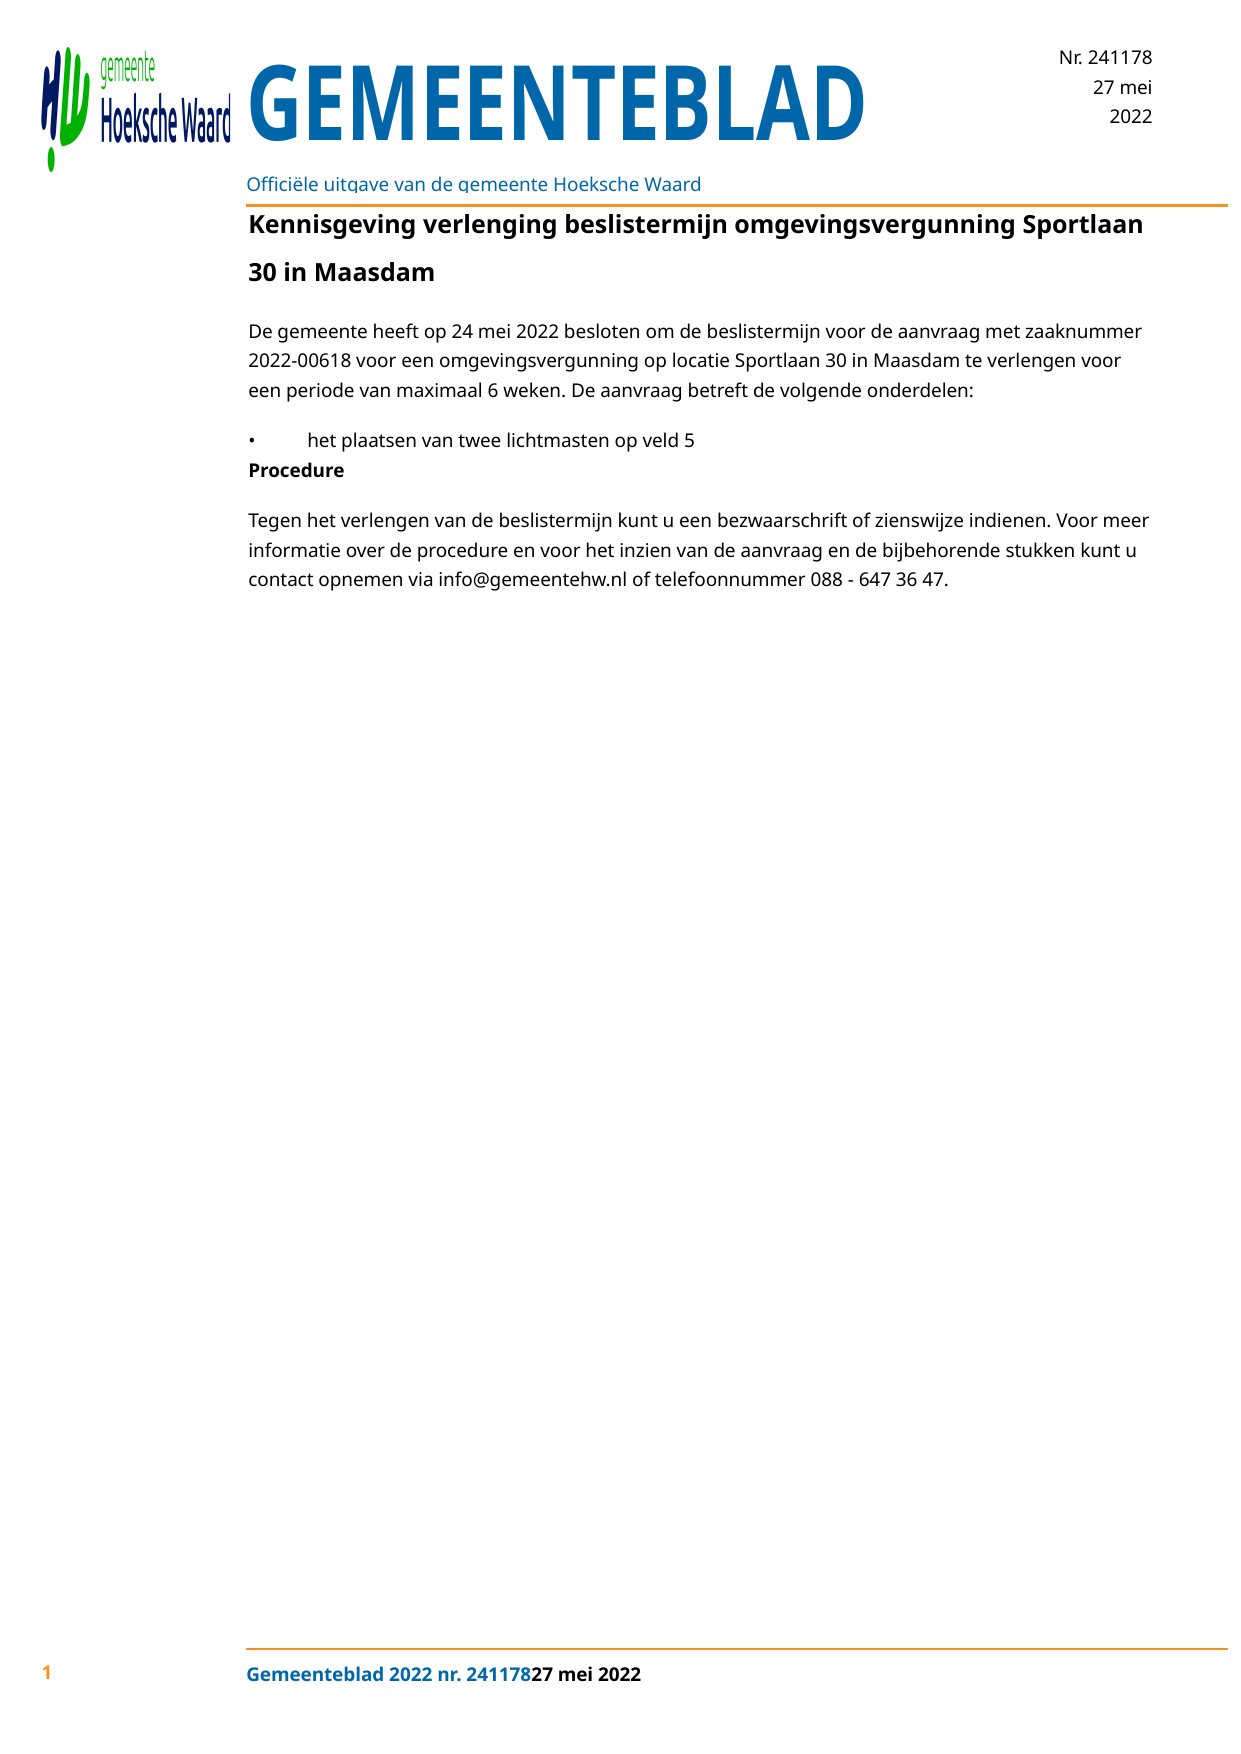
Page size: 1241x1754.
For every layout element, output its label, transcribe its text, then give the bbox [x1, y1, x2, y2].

text De gemeente heeft op 24 mei 2022 besloten om de beslistermijn voor de aanvraag met zaaknummer 2022-00618 voor een omgevingsvergunning op locatie Sportlaan 30 in Maasdam te verlengen voor een periode van maximaal 6 weken. De aanvraag betreft de volgende onderdelen: [248, 318, 1152, 403]
text Kennisgeving verlenging beslistermijn omgevingsvergunning Sportlaan 30 in Maasdam [248, 207, 1152, 288]
text Procedure [248, 457, 1152, 483]
picture [41, 47, 231, 172]
text Tegen het verlengen van de beslistermijn kunt u een bezwaarschrift of zienswijze indienen. Voor meer informatie over de procedure en voor het inzien van de aanvraag en de bijbehorende stukken kunt u contact opnemen via info@gemeentehw.nl of telefoonnummer 088 - 647 36 47. [248, 507, 1152, 592]
list het plaatsen van twee lichtmasten op veld 5 [248, 427, 1152, 453]
